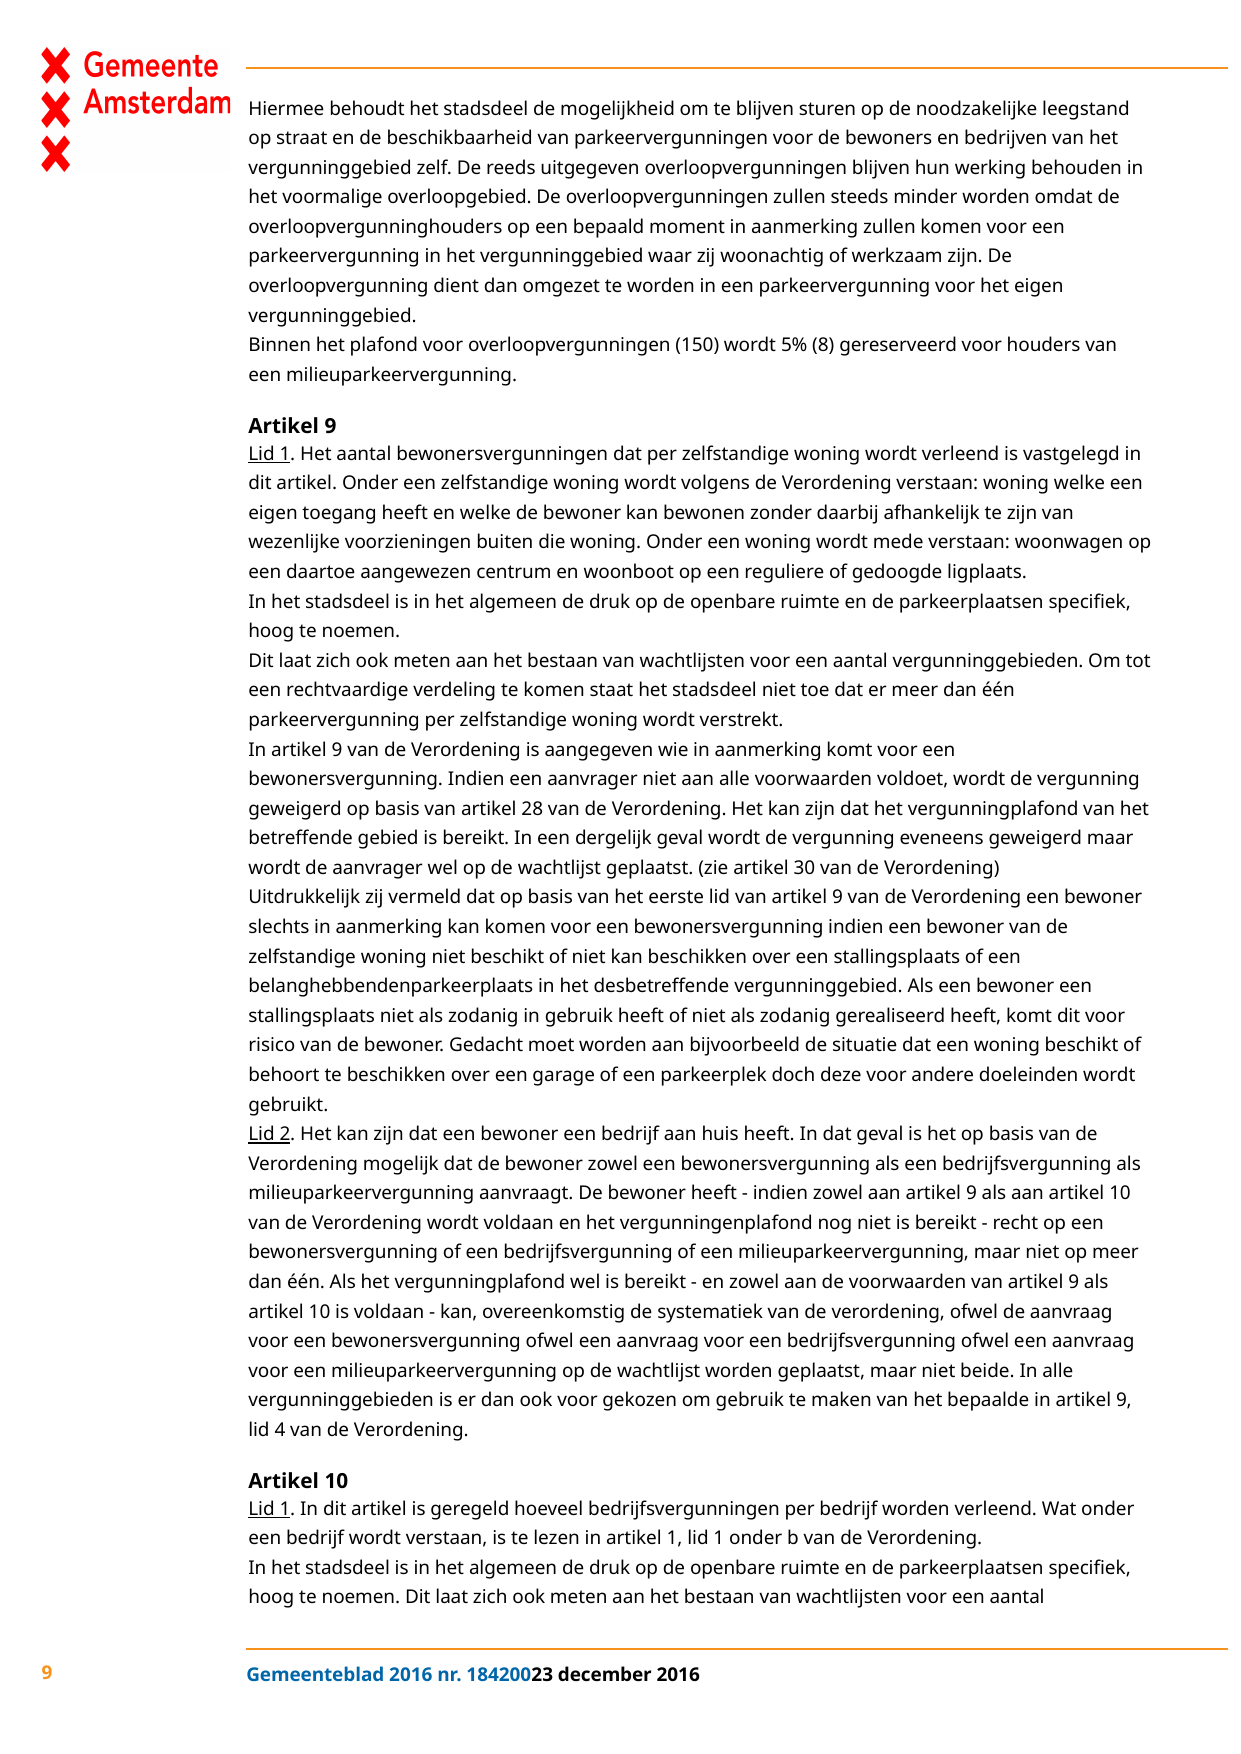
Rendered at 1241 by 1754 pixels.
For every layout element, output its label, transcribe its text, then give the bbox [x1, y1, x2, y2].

text Lid 1. In dit artikel is geregeld hoeveel bedrijfsvergunningen per bedrijf worden verleend. Wat onder een bedrijf wordt verstaan, is te lezen in artikel 1, lid 1 onder b van de Verordening. [248, 1495, 1152, 1550]
text Hiermee behoudt het stadsdeel de mogelijkheid om te blijven sturen op de noodzakelijke leegstand op straat en de beschikbaarheid van parkeervergunningen voor de bewoners en bedrijven van het vergunninggebied zelf. De reeds uitgegeven overloopvergunningen blijven hun werking behouden in het voormalige overloopgebied. De overloopvergunningen zullen steeds minder worden omdat de overloopvergunninghouders op een bepaald moment in aanmerking zullen komen voor een parkeervergunning in het vergunninggebied waar zij woonachtig of werkzaam zijn. De overloopvergunning dient dan omgezet te worden in een parkeervergunning voor het eigen vergunninggebied. [248, 95, 1152, 328]
text In het stadsdeel is in het algemeen de druk op de openbare ruimte en de parkeerplaatsen specifiek, hoog te noemen. Dit laat zich ook meten aan het bestaan van wachtlijsten voor een aantal [248, 1554, 1152, 1609]
text Uitdrukkelijk zij vermeld dat op basis van het eerste lid van artikel 9 van de Verordening een bewoner slechts in aanmerking kan komen voor een bewonersvergunning indien een bewoner van de zelfstandige woning niet beschikt of niet kan beschikken over een stallingsplaats of een belanghebbendenparkeerplaats in het desbetreffende vergunninggebied. Als een bewoner een stallingsplaats niet als zodanig in gebruik heeft of niet als zodanig gerealiseerd heeft, komt dit voor risico van de bewoner. Gedacht moet worden aan bijvoorbeeld de situatie dat een woning beschikt of behoort te beschikken over een garage of een parkeerplek doch deze voor andere doeleinden wordt gebruikt. [248, 884, 1152, 1116]
text Lid 2. Het kan zijn dat een bewoner een bedrijf aan huis heeft. In dat geval is het op basis van de Verordening mogelijk dat de bewoner zowel een bewonersvergunning als een bedrijfsvergunning als milieuparkeervergunning aanvraagt. De bewoner heeft - indien zowel aan artikel 9 als aan artikel 10 van de Verordening wordt voldaan en het vergunningenplafond nog niet is bereikt - recht op een bewonersvergunning of een bedrijfsvergunning of een milieuparkeervergunning, maar niet op meer dan één. Als het vergunningplafond wel is bereikt - en zowel aan de voorwaarden van artikel 9 als artikel 10 is voldaan - kan, overeenkomstig de systematiek van de verordening, ofwel de aanvraag voor een bewonersvergunning ofwel een aanvraag voor een bedrijfsvergunning ofwel een aanvraag voor een milieuparkeervergunning op de wachtlijst worden geplaatst, maar niet beide. In alle vergunninggebieden is er dan ook voor gekozen om gebruik te maken van het bepaalde in artikel 9, lid 4 van de Verordening. [248, 1120, 1152, 1442]
text Artikel 9 [248, 411, 1152, 440]
picture [41, 47, 231, 172]
text Lid 1. Het aantal bewonersvergunningen dat per zelfstandige woning wordt verleend is vastgelegd in dit artikel. Onder een zelfstandige woning wordt volgens de Verordening verstaan: woning welke een eigen toegang heeft en welke de bewoner kan bewonen zonder daarbij afhankelijk te zijn van wezenlijke voorzieningen buiten die woning. Onder een woning wordt mede verstaan: woonwagen op een daartoe aangewezen centrum en woonboot op een reguliere of gedoogde ligplaats. [248, 440, 1152, 584]
text Binnen het plafond voor overloopvergunningen (150) wordt 5% (8) gereserveerd voor houders van een milieuparkeervergunning. [248, 331, 1152, 387]
text Dit laat zich ook meten aan het bestaan van wachtlijsten voor een aantal vergunninggebieden. Om tot een rechtvaardige verdeling te komen staat het stadsdeel niet toe dat er meer dan één parkeervergunning per zelfstandige woning wordt verstrekt. [248, 647, 1152, 732]
text In het stadsdeel is in het algemeen de druk op de openbare ruimte en de parkeerplaatsen specifiek, hoog te noemen. [248, 588, 1152, 643]
text In artikel 9 van de Verordening is aangegeven wie in aanmerking komt voor een bewonersvergunning. Indien een aanvrager niet aan alle voorwaarden voldoet, wordt de vergunning geweigerd op basis van artikel 28 van de Verordening. Het kan zijn dat het vergunningplafond van het betreffende gebied is bereikt. In een dergelijk geval wordt de vergunning eveneens geweigerd maar wordt de aanvrager wel op de wachtlijst geplaatst. (zie artikel 30 van de Verordening) [248, 736, 1152, 880]
text Artikel 10 [248, 1467, 1152, 1495]
